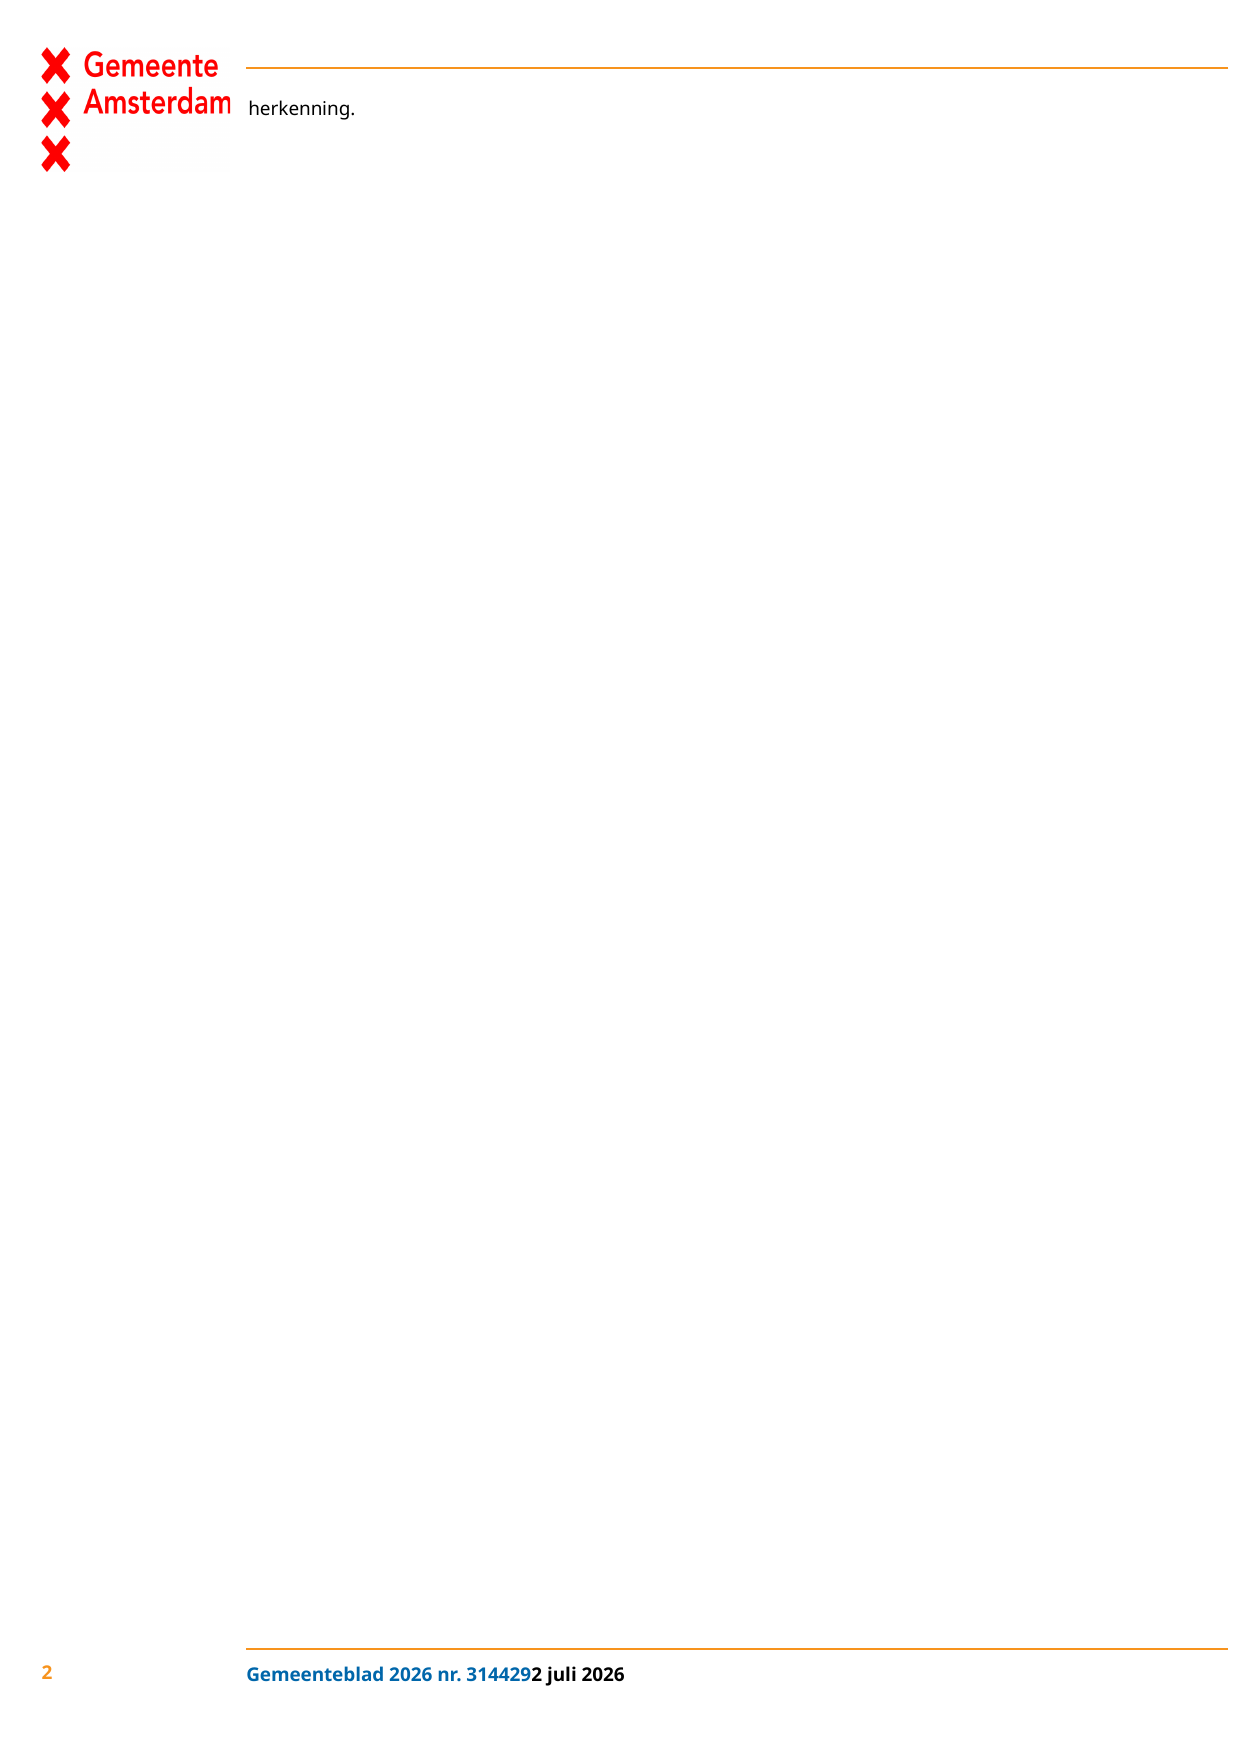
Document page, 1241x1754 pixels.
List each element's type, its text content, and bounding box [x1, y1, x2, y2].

picture [41, 47, 231, 172]
text herkenning. [248, 95, 1152, 121]
